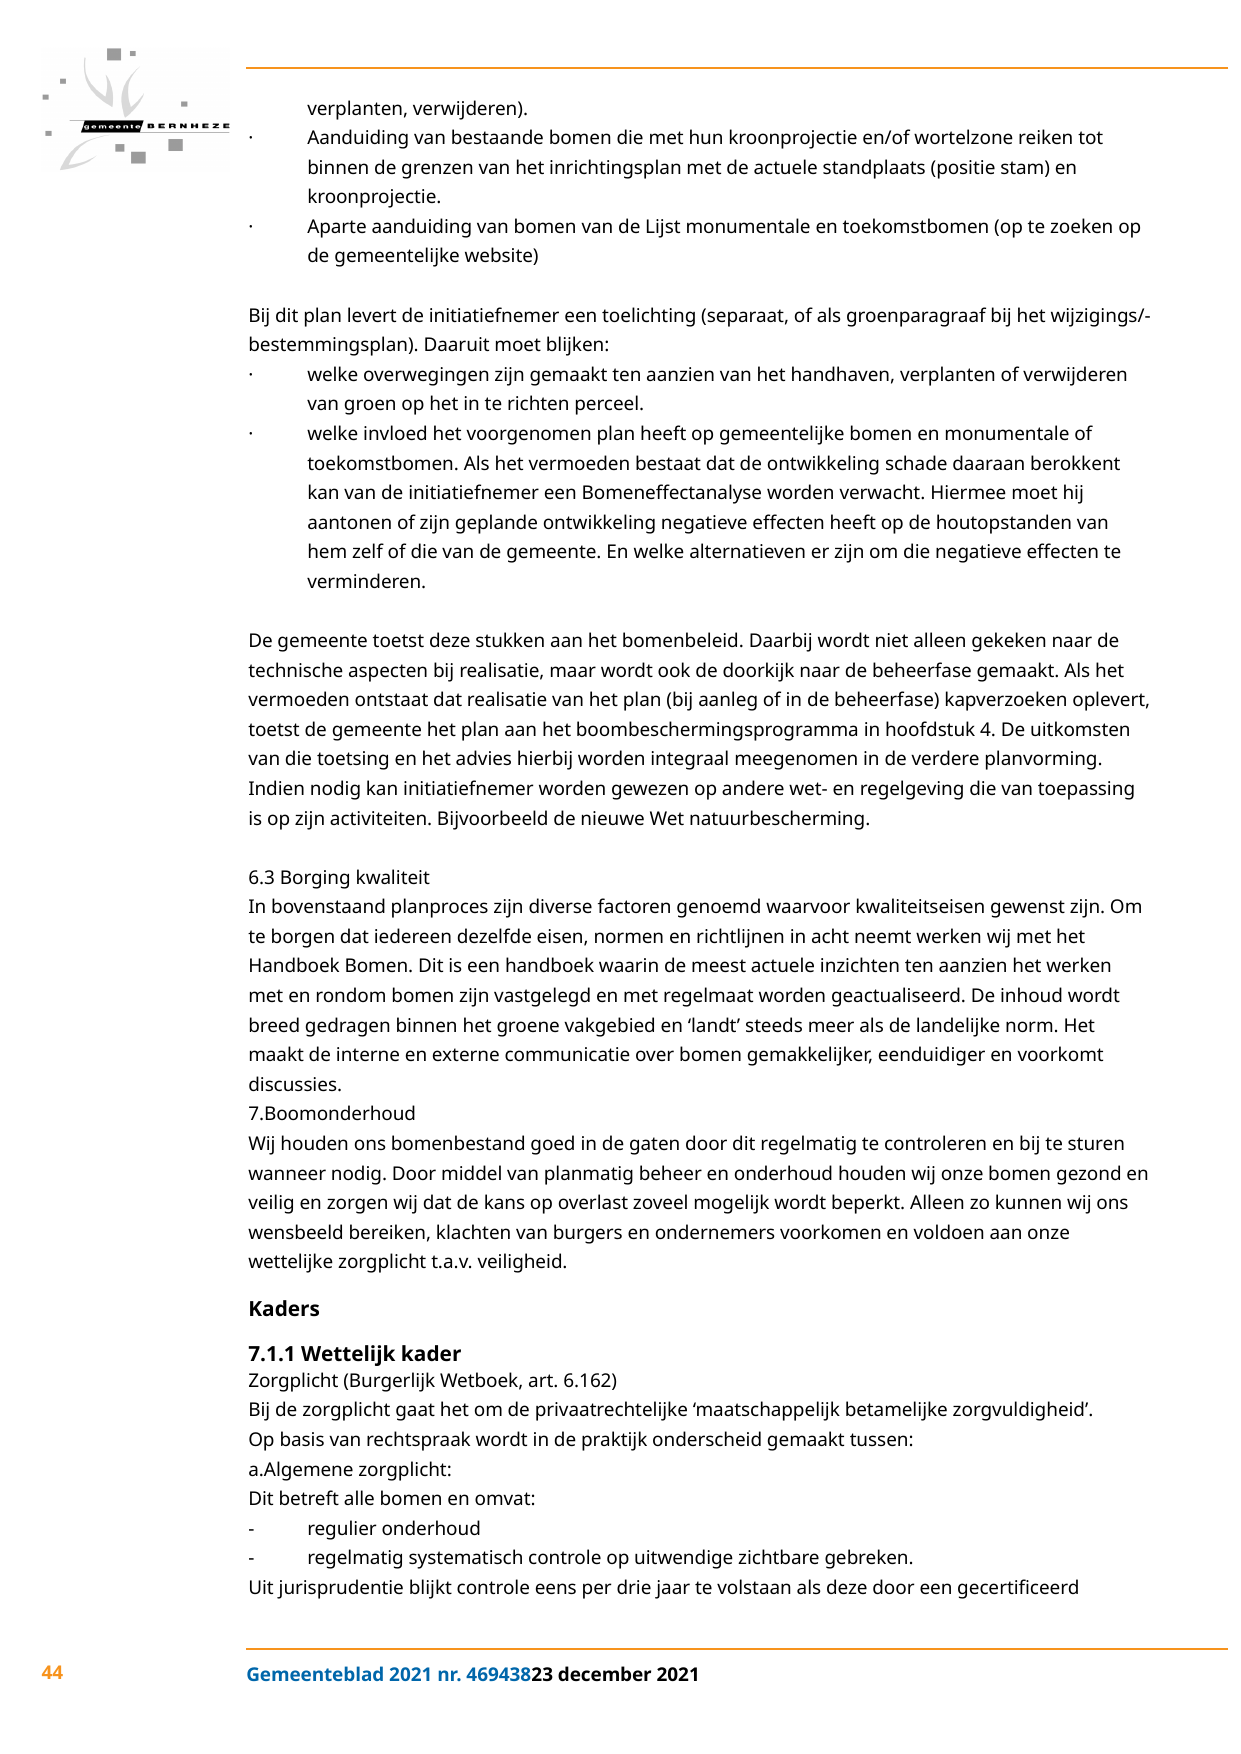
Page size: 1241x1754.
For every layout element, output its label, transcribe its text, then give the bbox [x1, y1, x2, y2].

text Bij de zorgplicht gaat het om de privaatrechtelijke ‘maatschappelijk betamelijke zorgvuldigheid’. [248, 1397, 1152, 1422]
text a.Algemene zorgplicht: [248, 1456, 1152, 1482]
picture [41, 47, 231, 172]
text Wij houden ons bomenbestand goed in de gaten door dit regelmatig te controleren en bij te sturen wanneer nodig. Door middel van planmatig beheer en onderhoud houden wij onze bomen gezond en veilig en zorgen wij dat de kans op overlast zoveel mogelijk wordt beperkt. Alleen zo kunnen wij ons wensbeeld bereiken, klachten van burgers en ondernemers voorkomen en voldoen aan onze wettelijke zorgplicht t.a.v. veiligheid. [248, 1130, 1152, 1274]
list regelmatig systematisch controle op uitwendige zichtbare gebreken. [248, 1544, 1152, 1570]
text Zorgplicht (Burgerlijk Wetboek, art. 6.162) [248, 1367, 1152, 1393]
text Op basis van rechtspraak wordt in de praktijk onderscheid gemaakt tussen: [248, 1426, 1152, 1452]
text In bovenstaand planproces zijn diverse factoren genoemd waarvoor kwaliteitseisen gewenst zijn. Om te borgen dat iedereen dezelfde eisen, normen en richtlijnen in acht neemt werken wij met het Handboek Bomen. Dit is een handboek waarin de meest actuele inzichten ten aanzien het werken met en rondom bomen zijn vastgelegd en met regelmaat worden geactualiseerd. De inhoud wordt breed gedragen binnen het groene vakgebied en ‘landt’ steeds meer als de landelijke norm. Het maakt de interne en externe communicatie over bomen gemakkelijker, eenduidiger en voorkomt discussies. [248, 893, 1152, 1097]
list Aparte aanduiding van bomen van de Lijst monumentale en toekomstbomen (op te zoeken op de gemeentelijke website) [248, 213, 1152, 268]
text De gemeente toetst deze stukken aan het bomenbeleid. Daarbij wordt niet alleen gekeken naar de technische aspecten bij realisatie, maar wordt ook de doorkijk naar de beheerfase gemaakt. Als het vermoeden ontstaat dat realisatie van het plan (bij aanleg of in de beheerfase) kapverzoeken oplevert, toetst de gemeente het plan aan het boombeschermingsprogramma in hoofdstuk 4. De uitkomsten van die toetsing en het advies hierbij worden integraal meegenomen in de verdere planvorming. Indien nodig kan initiatiefnemer worden gewezen op andere wet- en regelgeving die van toepassing is op zijn activiteiten. Bijvoorbeeld de nieuwe Wet natuurbescherming. [248, 627, 1152, 831]
list Aanduiding van bestaande bomen die met hun kroonprojectie en/of wortelzone reiken tot binnen de grenzen van het inrichtingsplan met de actuele standplaats (positie stam) en kroonprojectie. [248, 124, 1152, 209]
text 6.3 Borging kwaliteit [248, 864, 1152, 890]
list regulier onderhoud [248, 1515, 1152, 1541]
list verplanten, verwijderen). [248, 95, 1152, 121]
text Bij dit plan levert de initiatiefnemer een toelichting (separaat, of als groenparagraaf bij het wijzigings/-bestemmingsplan). Daaruit moet blijken: [248, 302, 1152, 357]
list welke overwegingen zijn gemaakt ten aanzien van het handhaven, verplanten of verwijderen van groen op het in te richten perceel. [248, 361, 1152, 416]
list welke invloed het voorgenomen plan heeft op gemeentelijke bomen en monumentale of toekomstbomen. Als het vermoeden bestaat dat de ontwikkeling schade daaraan berokkent kan van de initiatiefnemer een Bomeneffectanalyse worden verwacht. Hiermee moet hij aantonen of zijn geplande ontwikkeling negatieve effecten heeft op de houtopstanden van hem zelf of die van de gemeente. En welke alternatieven er zijn om die negatieve effecten te verminderen. [248, 420, 1152, 594]
text Uit jurisprudentie blijkt controle eens per drie jaar te volstaan als deze door een gecertificeerd [248, 1574, 1152, 1600]
text Kaders [248, 1294, 1152, 1323]
text 7.1.1 Wettelijk kader [248, 1339, 1152, 1367]
text Dit betreft alle bomen en omvat: [248, 1485, 1152, 1511]
text 7.Boomonderhoud [248, 1101, 1152, 1126]
